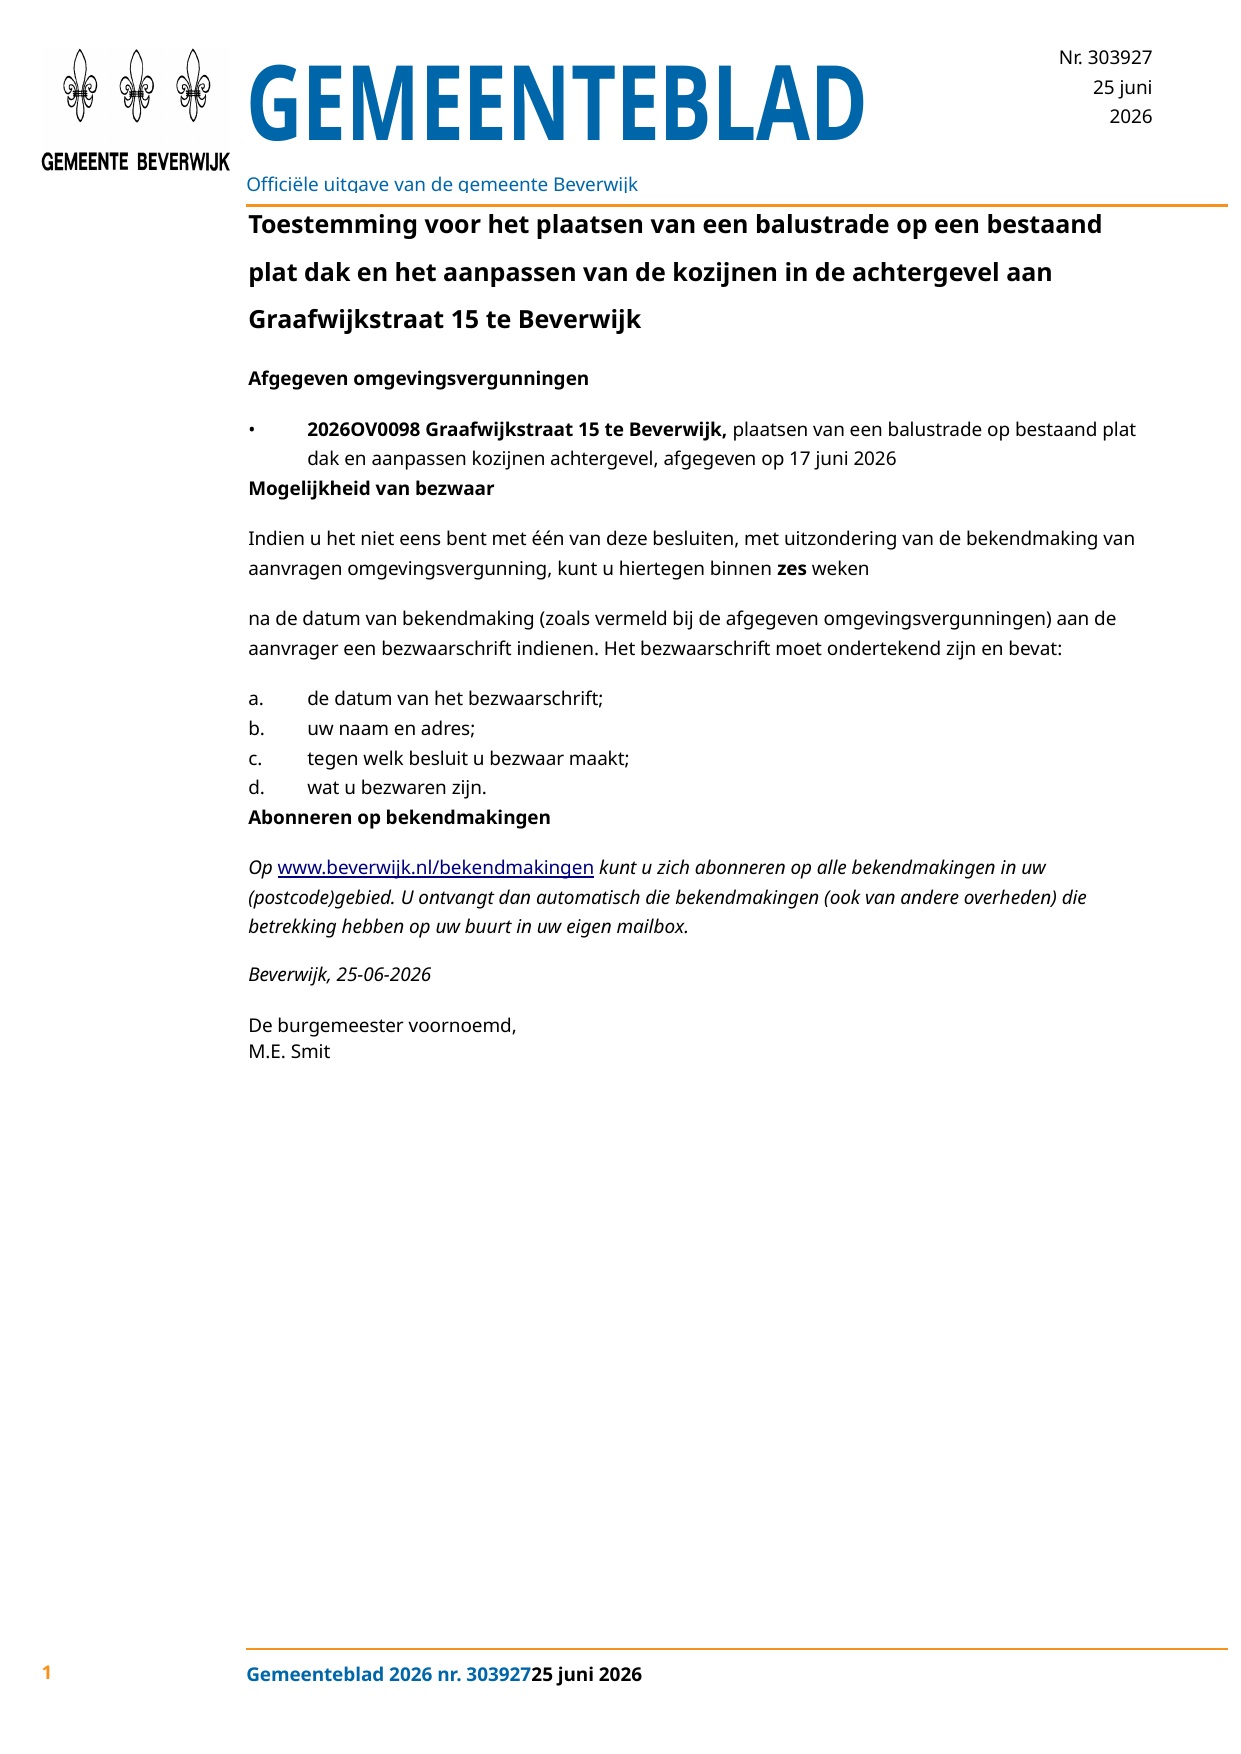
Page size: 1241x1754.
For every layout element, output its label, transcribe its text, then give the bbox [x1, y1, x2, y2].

text De burgemeester voornoemd, [248, 1013, 1152, 1038]
text Beverwijk, 25-06-2026 [248, 961, 1152, 987]
text Afgegeven omgevingsvergunningen [248, 366, 1152, 391]
text na de datum van bekendmaking (zoals vermeld bij de afgegeven omgevingsvergunningen) aan de aanvrager een bezwaarschrift indienen. Het bezwaarschrift moet ondertekend zijn en bevat: [248, 606, 1152, 661]
list uw naam en adres; [248, 715, 1152, 741]
text M.E. Smit [248, 1038, 1152, 1064]
text Mogelijkheid van bezwaar [248, 475, 1152, 501]
picture [41, 47, 231, 172]
list tegen welk besluit u bezwaar maakt; [248, 745, 1152, 770]
list de datum van het bezwaarschrift; [248, 686, 1152, 711]
text Abonneren op bekendmakingen [248, 804, 1152, 829]
list wat u bezwaren zijn. [248, 774, 1152, 800]
text Toestemming voor het plaatsen van een balustrade op een bestaand plat dak en het aanpassen van de kozijnen in de achtergevel aan Graafwijkstraat 15 te Beverwijk [248, 207, 1152, 336]
text Indien u het niet eens bent met één van deze besluiten, met uitzondering van de bekendmaking van aanvragen omgevingsvergunning, kunt u hiertegen binnen zes weken [248, 526, 1152, 581]
list 2026OV0098 Graafwijkstraat 15 te Beverwijk, plaatsen van een balustrade op bestaand plat dak en aanpassen kozijnen achtergevel, afgegeven op 17 juni 2026 [248, 416, 1152, 471]
text Op www.beverwijk.nl/bekendmakingen kunt u zich abonneren op alle bekendmakingen in uw (postcode)gebied. U ontvangt dan automatisch die bekendmakingen (ook van andere overheden) die betrekking hebben op uw buurt in uw eigen mailbox. [248, 854, 1152, 939]
